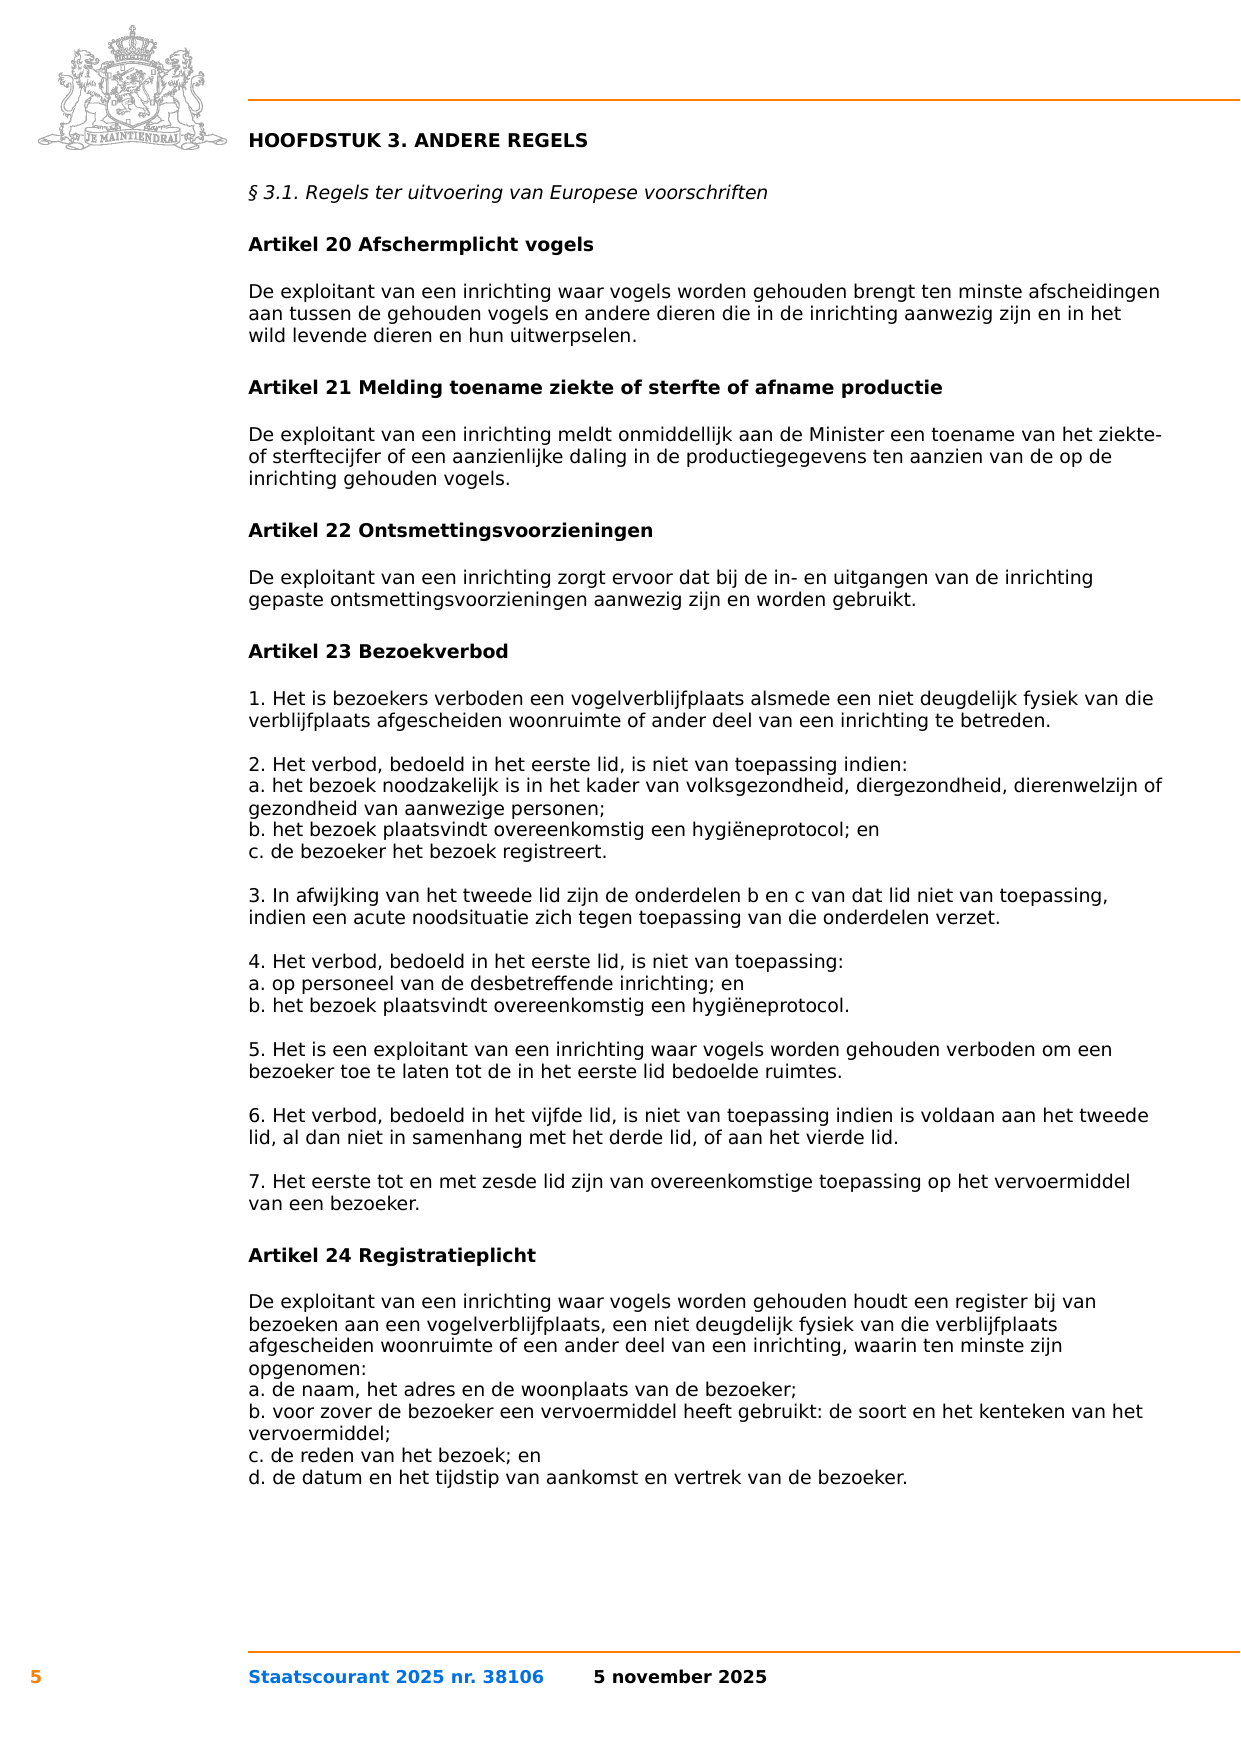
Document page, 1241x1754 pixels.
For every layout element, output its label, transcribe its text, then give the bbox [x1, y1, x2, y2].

text c. de reden van het bezoek; en [248, 1445, 1163, 1467]
text 1. Het is bezoekers verboden een vogelverblijfplaats alsmede een niet deugdelijk fysiek van die verblijfplaats afgescheiden woonruimte of ander deel van een inrichting te betreden. [248, 688, 1163, 732]
text b. voor zover de bezoeker een vervoermiddel heeft gebruikt: de soort en het kenteken van het vervoermiddel; [248, 1401, 1163, 1445]
text De exploitant van een inrichting waar vogels worden gehouden brengt ten minste afscheidingen aan tussen de gehouden vogels en andere dieren die in de inrichting aanwezig zijn en in het wild levende dieren en hun uitwerpselen. [248, 281, 1163, 347]
text De exploitant van een inrichting waar vogels worden gehouden houdt een register bij van bezoeken aan een vogelverblijfplaats, een niet deugdelijk fysiek van die verblijfplaats afgescheiden woonruimte of een ander deel van een inrichting, waarin ten minste zijn opgenomen: [248, 1291, 1163, 1379]
text a. de naam, het adres en de woonplaats van de bezoeker; [248, 1379, 1163, 1401]
picture [38, 25, 227, 150]
text 2. Het verbod, bedoeld in het eerste lid, is niet van toepassing indien: [248, 753, 1163, 775]
text c. de bezoeker het bezoek registreert. [248, 841, 1163, 863]
subtitle Artikel 20 Afschermplicht vogels [248, 234, 1163, 256]
text 5. Het is een exploitant van een inrichting waar vogels worden gehouden verboden om een bezoeker toe te laten tot de in het eerste lid bedoelde ruimtes. [248, 1039, 1163, 1083]
text a. het bezoek noodzakelijk is in het kader van volksgezondheid, diergezondheid, dierenwelzijn of gezondheid van aanwezige personen; [248, 775, 1163, 819]
subtitle Artikel 22 Ontsmettingsvoorzieningen [248, 520, 1163, 542]
text 3. In afwijking van het tweede lid zijn de onderdelen b en c van dat lid niet van toepassing, indien een acute noodsituatie zich tegen toepassing van die onderdelen verzet. [248, 885, 1163, 929]
subtitle Artikel 24 Registratieplicht [248, 1244, 1163, 1266]
text 7. Het eerste tot en met zesde lid zijn van overeenkomstige toepassing op het vervoermiddel van een bezoeker. [248, 1171, 1163, 1214]
subtitle Artikel 21 Melding toename ziekte of sterfte of afname productie [248, 377, 1163, 399]
subtitle § 3.1. Regels ter uitvoering van Europese voorschriften [248, 182, 1163, 204]
text d. de datum en het tijdstip van aankomst en vertrek van de bezoeker. [248, 1467, 1163, 1489]
text 6. Het verbod, bedoeld in het vijfde lid, is niet van toepassing indien is voldaan aan het tweede lid, al dan niet in samenhang met het derde lid, of aan het vierde lid. [248, 1105, 1163, 1149]
text De exploitant van een inrichting meldt onmiddellijk aan de Minister een toename van het ziekte- of sterftecijfer of een aanzienlijke daling in de productiegegevens ten aanzien van de op de inrichting gehouden vogels. [248, 424, 1163, 490]
text b. het bezoek plaatsvindt overeenkomstig een hygiëneprotocol. [248, 995, 1163, 1017]
subtitle HOOFDSTUK 3. ANDERE REGELS [248, 130, 1163, 152]
subtitle Artikel 23 Bezoekverbod [248, 641, 1163, 663]
text 4. Het verbod, bedoeld in het eerste lid, is niet van toepassing: [248, 951, 1163, 973]
text b. het bezoek plaatsvindt overeenkomstig een hygiëneprotocol; en [248, 819, 1163, 841]
text a. op personeel van de desbetreffende inrichting; en [248, 973, 1163, 995]
text De exploitant van een inrichting zorgt ervoor dat bij de in- en uitgangen van de inrichting gepaste ontsmettingsvoorzieningen aanwezig zijn en worden gebruikt. [248, 567, 1163, 611]
